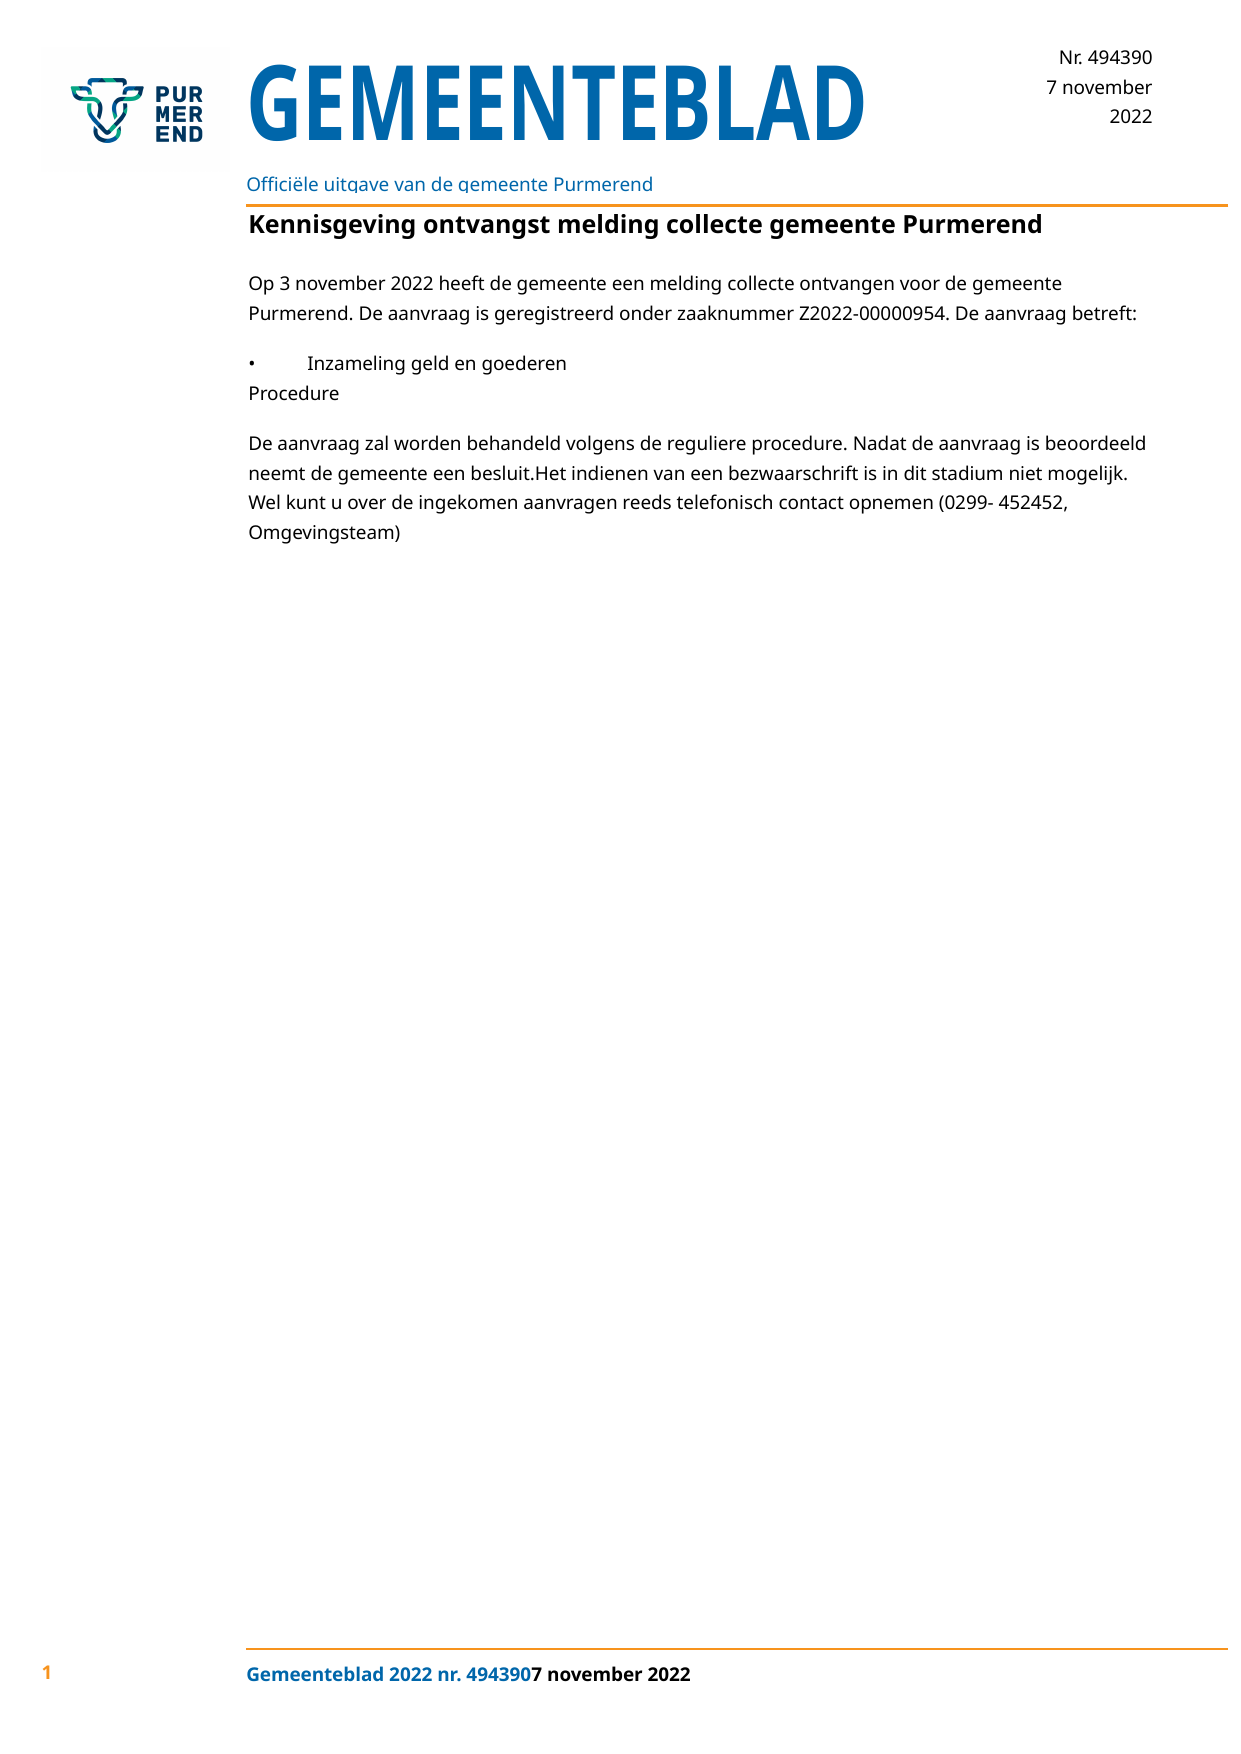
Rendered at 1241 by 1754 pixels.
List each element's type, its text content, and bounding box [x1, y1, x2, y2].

picture [41, 47, 231, 172]
text Procedure [248, 380, 1152, 406]
text Op 3 november 2022 heeft de gemeente een melding collecte ontvangen voor de gemeente Purmerend. De aanvraag is geregistreerd onder zaaknummer Z2022-00000954. De aanvraag betreft: [248, 270, 1152, 326]
text Kennisgeving ontvangst melding collecte gemeente Purmerend [248, 207, 1152, 241]
list Inzameling geld en goederen [248, 350, 1152, 376]
text De aanvraag zal worden behandeld volgens de reguliere procedure. Nadat de aanvraag is beoordeeld neemt de gemeente een besluit.Het indienen van een bezwaarschrift is in dit stadium niet mogelijk. Wel kunt u over de ingekomen aanvragen reeds telefonisch contact opnemen (0299- 452452, Omgevingsteam) [248, 430, 1152, 545]
